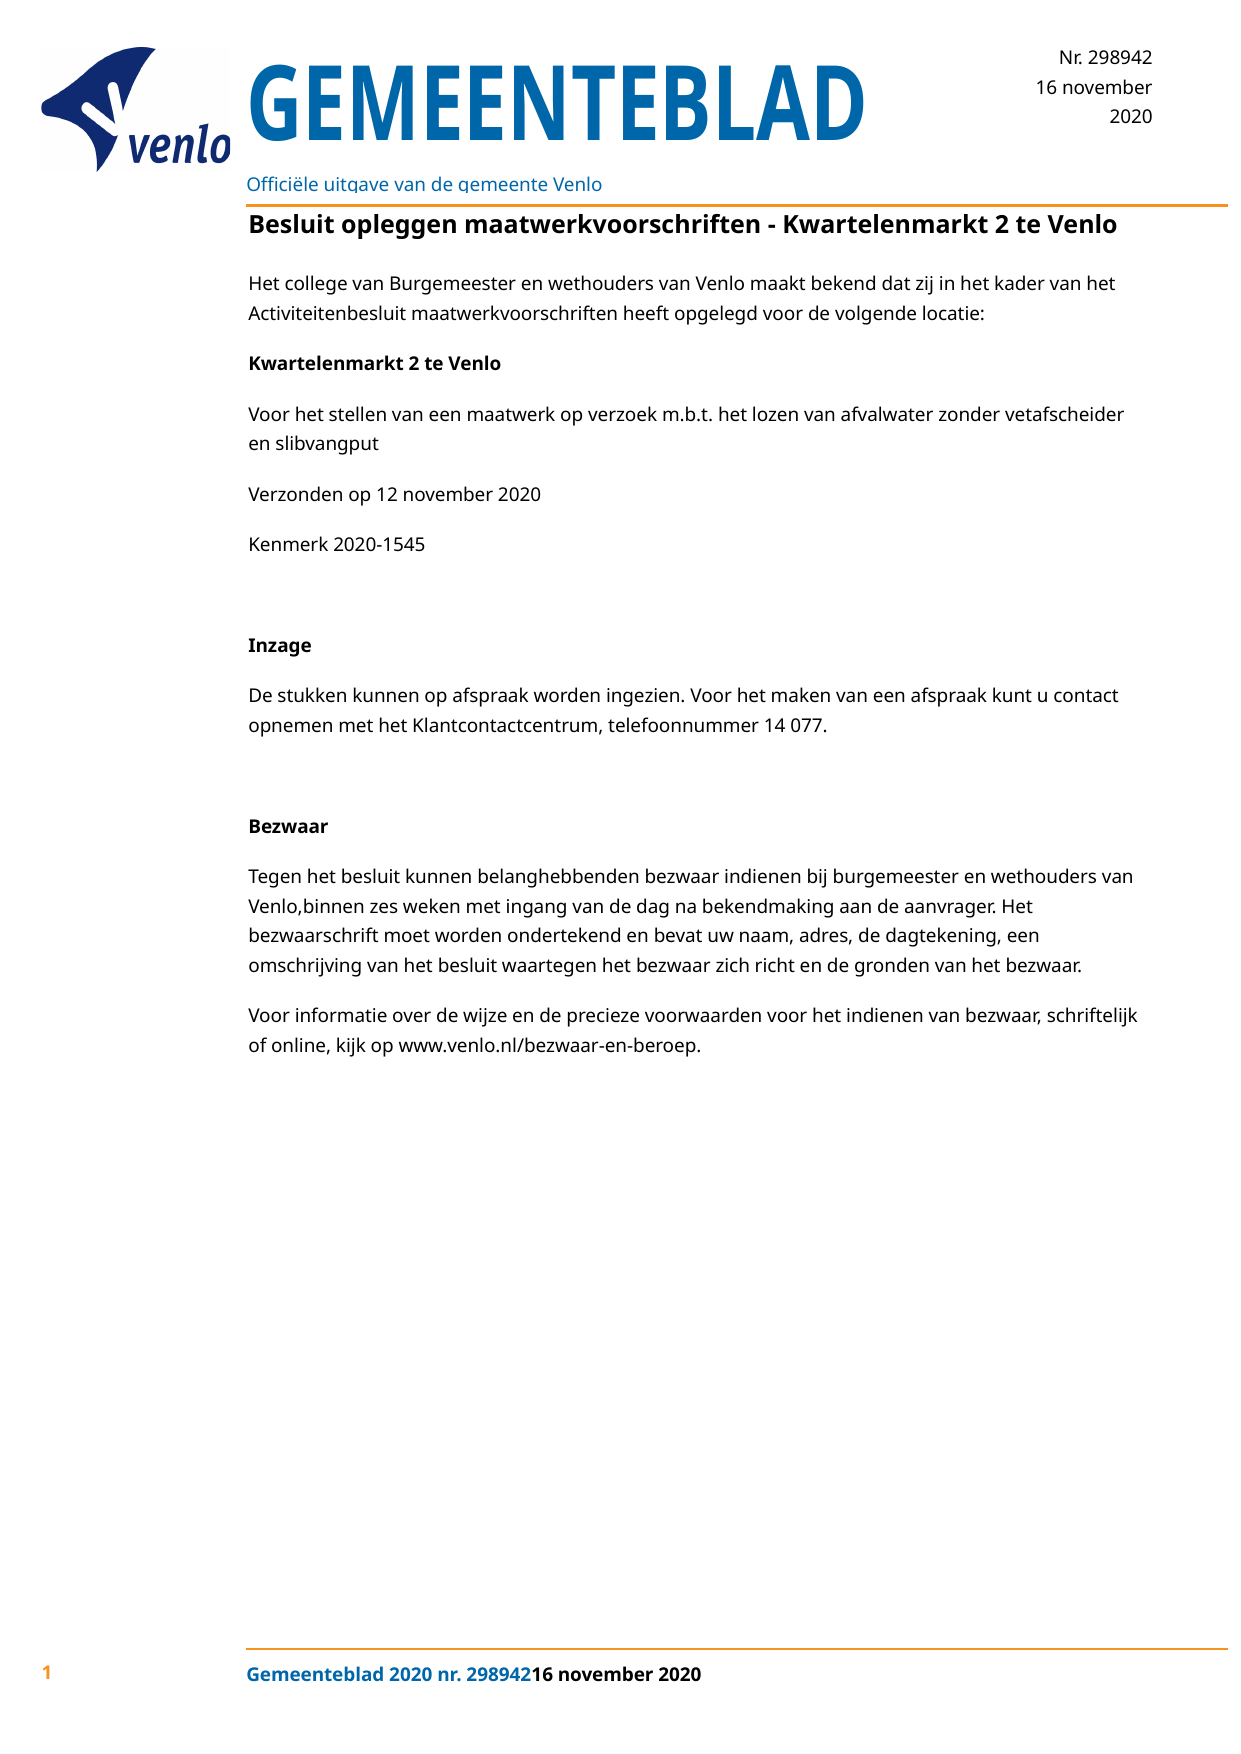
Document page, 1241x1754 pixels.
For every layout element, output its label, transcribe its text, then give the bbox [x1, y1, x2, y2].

picture [41, 47, 231, 172]
text Kenmerk 2020-1545 [248, 531, 1152, 557]
text Voor het stellen van een maatwerk op verzoek m.b.t. het lozen van afvalwater zonder vetafscheider en slibvangput [248, 401, 1152, 456]
text Tegen het besluit kunnen belanghebbenden bezwaar indienen bij burgemeester en wethouders van Venlo,binnen zes weken met ingang van de dag na bekendmaking aan de aanvrager. Het bezwaarschrift moet worden ondertekend en bevat uw naam, adres, de dagtekening, een omschrijving van het besluit waartegen het bezwaar zich richt en de gronden van het bezwaar. [248, 863, 1152, 978]
text Bezwaar [248, 813, 1152, 838]
text Inzage [248, 632, 1152, 658]
text Verzonden op 12 november 2020 [248, 481, 1152, 506]
text Besluit opleggen maatwerkvoorschriften - Kwartelenmarkt 2 te Venlo [248, 207, 1152, 241]
text De stukken kunnen op afspraak worden ingezien. Voor het maken van een afspraak kunt u contact opnemen met het Klantcontactcentrum, telefoonnummer 14 077. [248, 682, 1152, 738]
text Voor informatie over de wijze en de precieze voorwaarden voor het indienen van bezwaar, schriftelijk of online, kijk op www.venlo.nl/bezwaar-en-beroep. [248, 1002, 1152, 1058]
text Kwartelenmarkt 2 te Venlo [248, 350, 1152, 376]
text Het college van Burgemeester en wethouders van Venlo maakt bekend dat zij in het kader van het Activiteitenbesluit maatwerkvoorschriften heeft opgelegd voor de volgende locatie: [248, 270, 1152, 326]
